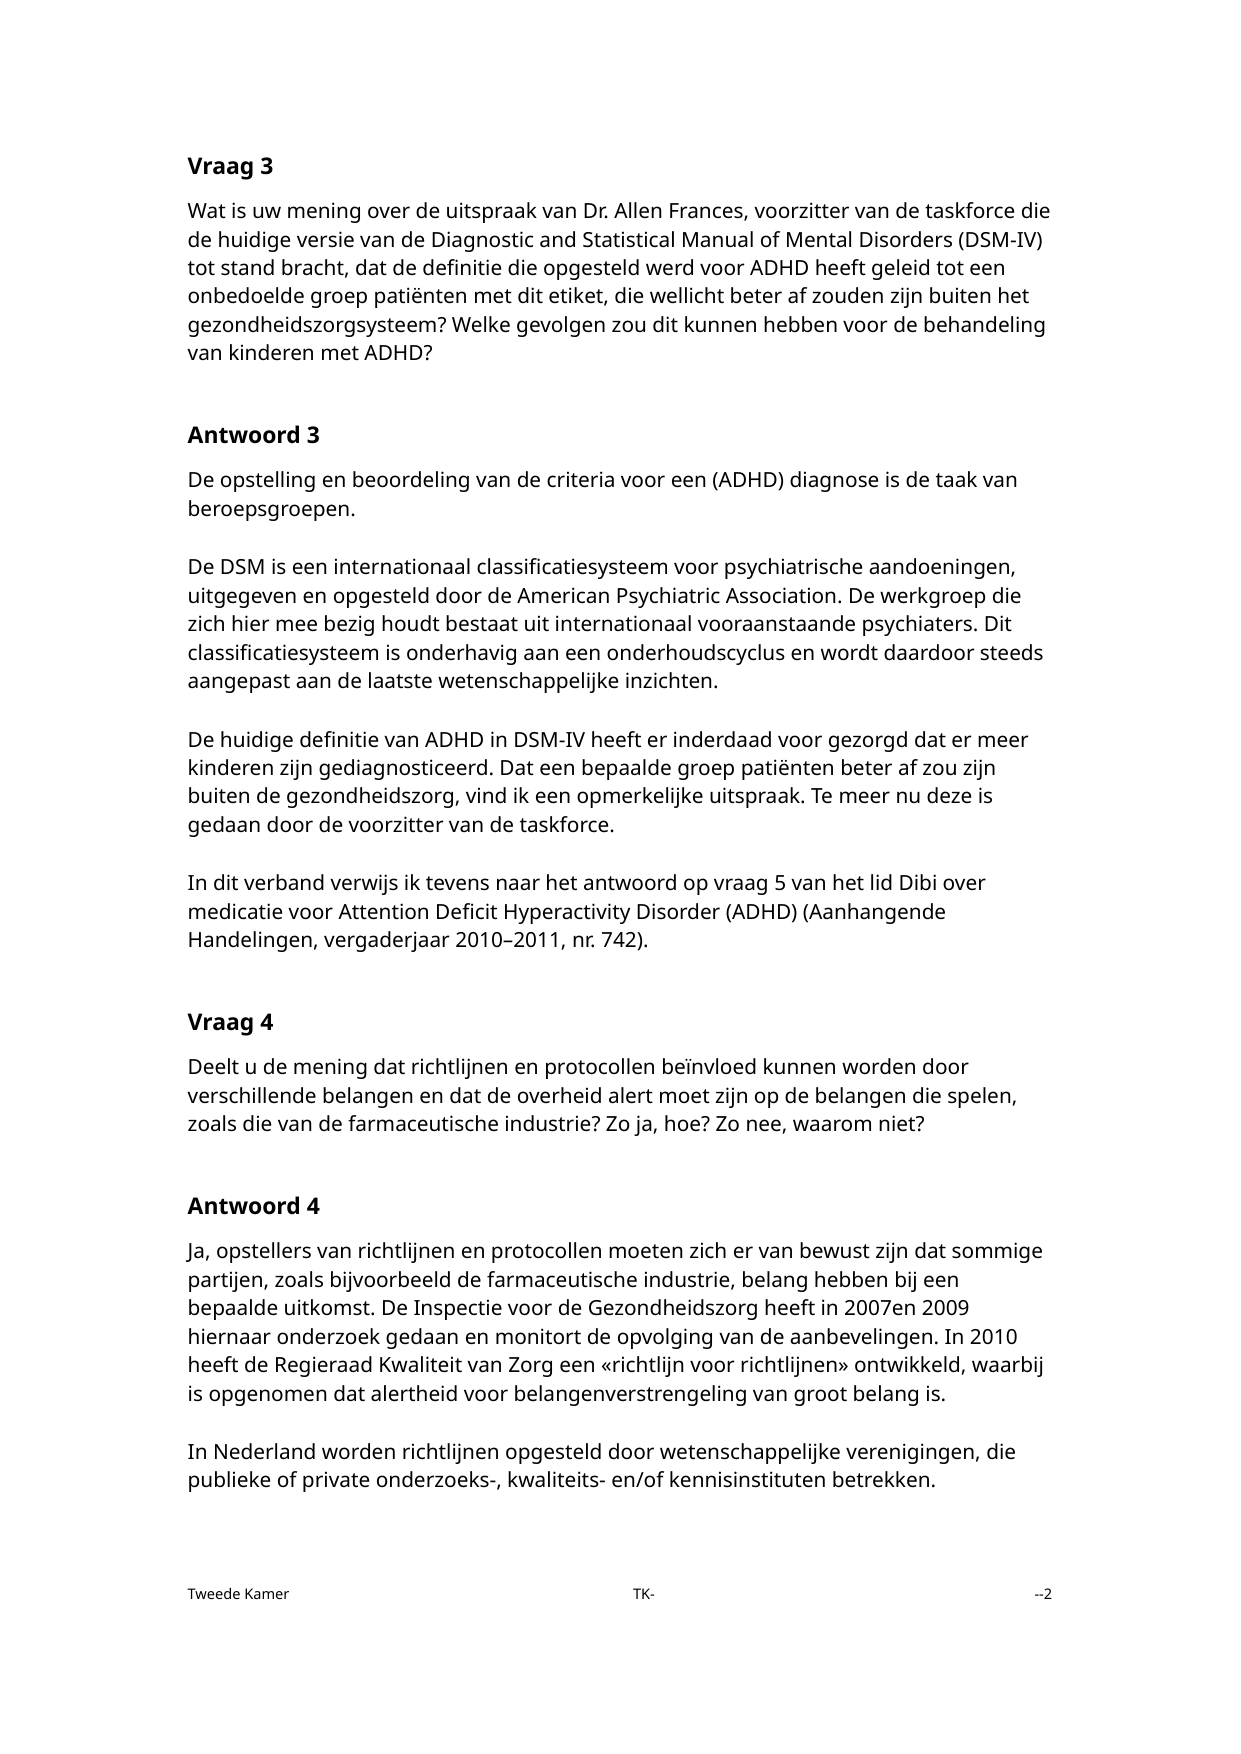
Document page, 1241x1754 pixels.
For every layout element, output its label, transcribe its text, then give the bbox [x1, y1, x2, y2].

subtitle Vraag 3 [187, 150, 1053, 181]
text Deelt u de mening dat richtlijnen en protocollen beïnvloed kunnen worden door verschillende belangen en dat de overheid alert moet zijn op de belangen die spelen, zoals die van de farmaceutische industrie? Zo ja, hoe? Zo nee, waarom niet? [187, 1052, 1053, 1138]
text De huidige definitie van ADHD in DSM-IV heeft er inderdaad voor gezorgd dat er meer kinderen zijn gediagnosticeerd. Dat een bepaalde groep patiënten beter af zou zijn buiten de gezondheidszorg, vind ik een opmerkelijke uitspraak. Te meer nu deze is gedaan door de voorzitter van de taskforce. [187, 725, 1053, 838]
text In Nederland worden richtlijnen opgesteld door wetenschappelijke verenigingen, die publieke of private onderzoeks-, kwaliteits- en/of kennisinstituten betrekken. [187, 1437, 1053, 1494]
text Ja, opstellers van richtlijnen en protocollen moeten zich er van bewust zijn dat sommige partijen, zoals bijvoorbeeld de farmaceutische industrie, belang hebben bij een bepaalde uitkomst. De Inspectie voor de Gezondheidszorg heeft in 2007en 2009 hiernaar onderzoek gedaan en monitort de opvolging van de aanbevelingen. In 2010 heeft de Regieraad Kwaliteit van Zorg een «richtlijn voor richtlijnen» ontwikkeld, waarbij is opgenomen dat alertheid voor belangenverstrengeling van groot belang is. [187, 1237, 1053, 1407]
text De opstelling en beoordeling van de criteria voor een (ADHD) diagnose is de taak van beroepsgroepen. [187, 466, 1053, 522]
subtitle Antwoord 3 [187, 419, 1053, 451]
text In dit verband verwijs ik tevens naar het antwoord op vraag 5 van het lid Dibi over medicatie voor Attention Deficit Hyperactivity Disorder (ADHD) (Aanhangende Handelingen, vergaderjaar 2010–2011, nr. 742). [187, 868, 1053, 954]
subtitle Vraag 4 [187, 1006, 1053, 1037]
text De DSM is een internationaal classificatiesysteem voor psychiatrische aandoeningen, uitgegeven en opgesteld door de American Psychiatric Association. De werkgroep die zich hier mee bezig houdt bestaat uit internationaal vooraanstaande psychiaters. Dit classificatiesysteem is onderhavig aan een onderhoudscyclus en wordt daardoor steeds aangepast aan de laatste wetenschappelijke inzichten. [187, 552, 1053, 695]
text Wat is uw mening over de uitspraak van Dr. Allen Frances, voorzitter van de taskforce die de huidige versie van de Diagnostic and Statistical Manual of Mental Disorders (DSM-IV) tot stand bracht, dat de definitie die opgesteld werd voor ADHD heeft geleid tot een onbedoelde groep patiënten met dit etiket, die wellicht beter af zouden zijn buiten het gezondheidszorgsysteem? Welke gevolgen zou dit kunnen hebben voor de behandeling van kinderen met ADHD? [187, 196, 1053, 367]
subtitle Antwoord 4 [187, 1190, 1053, 1222]
